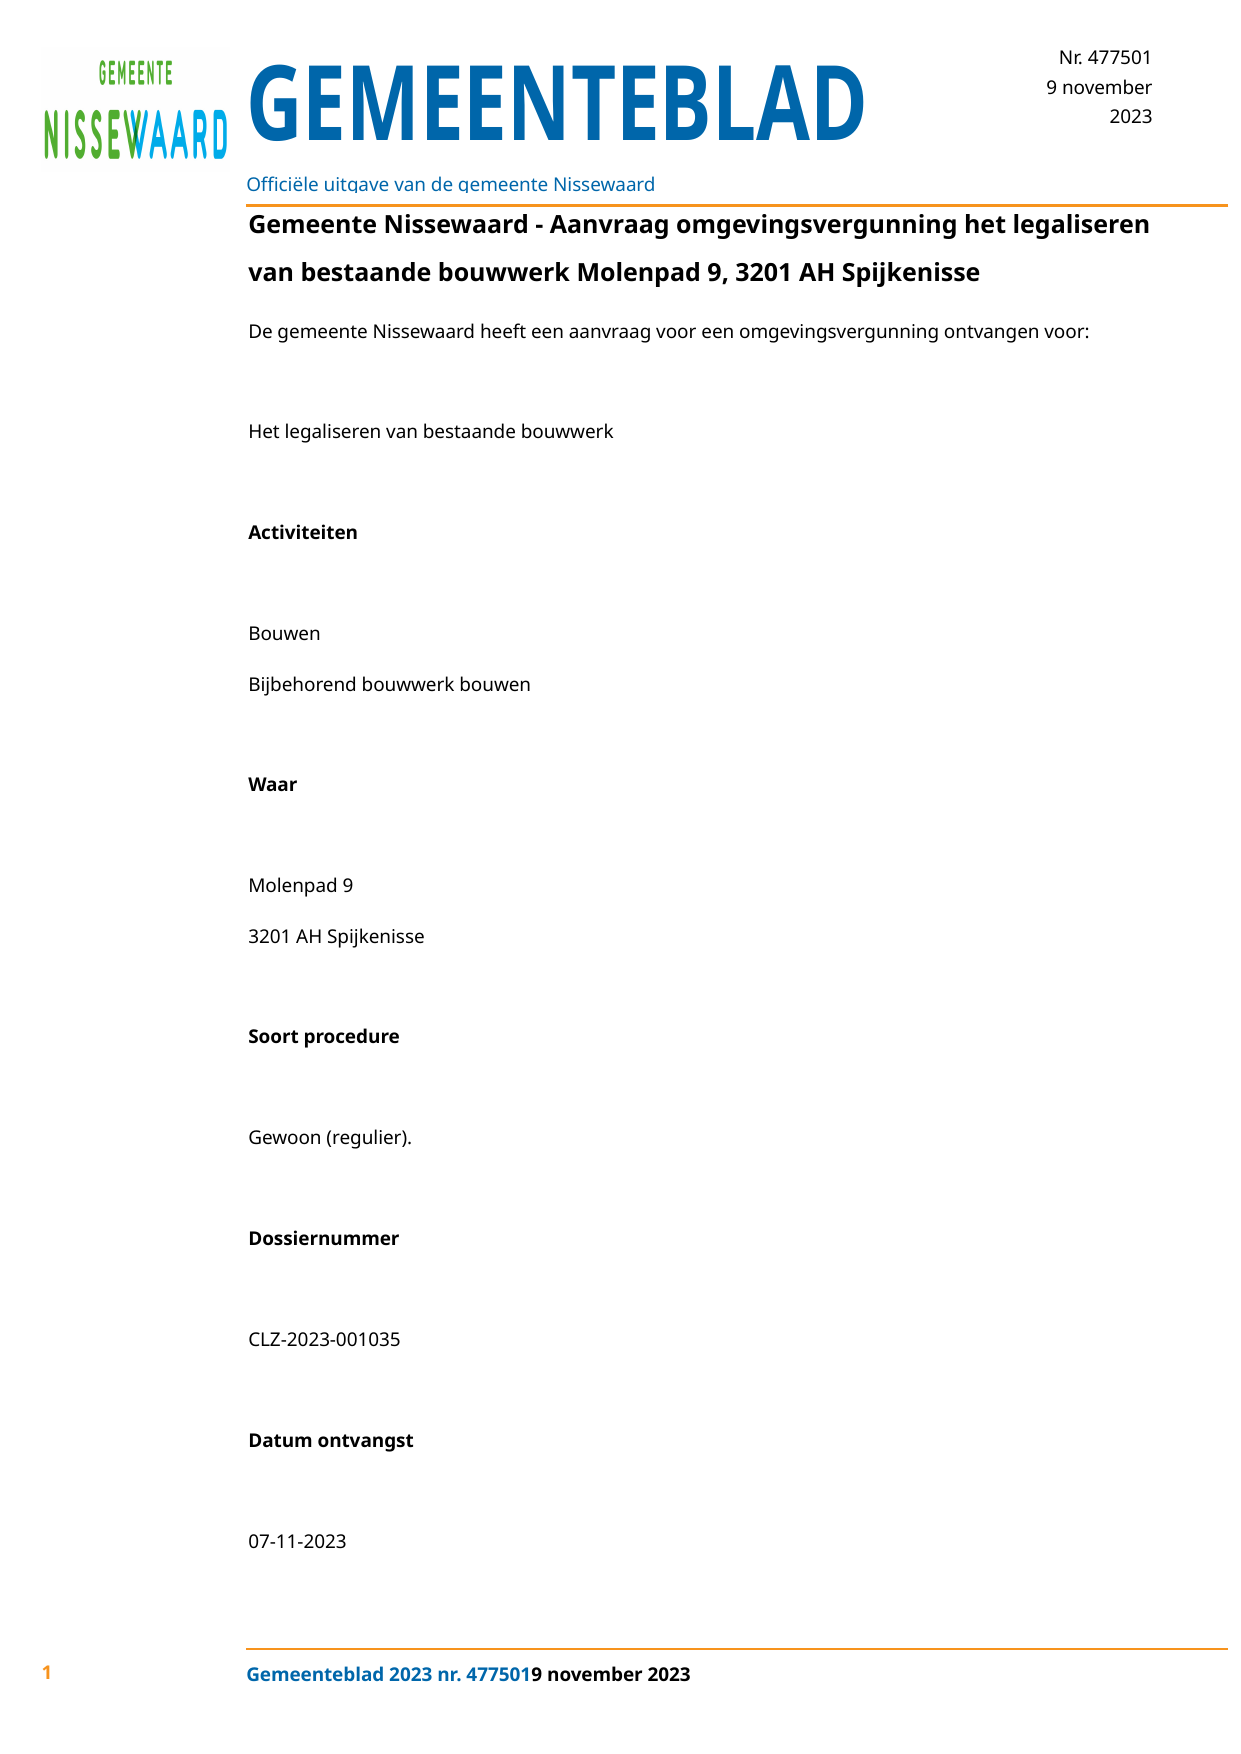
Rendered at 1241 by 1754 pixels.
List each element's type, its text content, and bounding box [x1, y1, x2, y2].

text Activiteiten [248, 519, 1152, 545]
text Datum ontvangst [248, 1427, 1152, 1453]
text Bijbehorend bouwwerk bouwen [248, 671, 1152, 697]
text 07-11-2023 [248, 1528, 1152, 1554]
text CLZ-2023-001035 [248, 1326, 1152, 1352]
text Soort procedure [248, 1024, 1152, 1049]
text Gewoon (regulier). [248, 1124, 1152, 1150]
text Bouwen [248, 620, 1152, 646]
text Waar [248, 772, 1152, 797]
text Het legaliseren van bestaande bouwwerk [248, 419, 1152, 444]
text Molenpad 9 [248, 872, 1152, 898]
text Dossiernummer [248, 1225, 1152, 1251]
picture [41, 47, 231, 172]
text De gemeente Nissewaard heeft een aanvraag voor een omgevingsvergunning ontvangen voor: [248, 318, 1152, 344]
text 3201 AH Spijkenisse [248, 923, 1152, 949]
text Gemeente Nissewaard - Aanvraag omgevingsvergunning het legaliseren van bestaande bouwwerk Molenpad 9, 3201 AH Spijkenisse [248, 207, 1152, 288]
